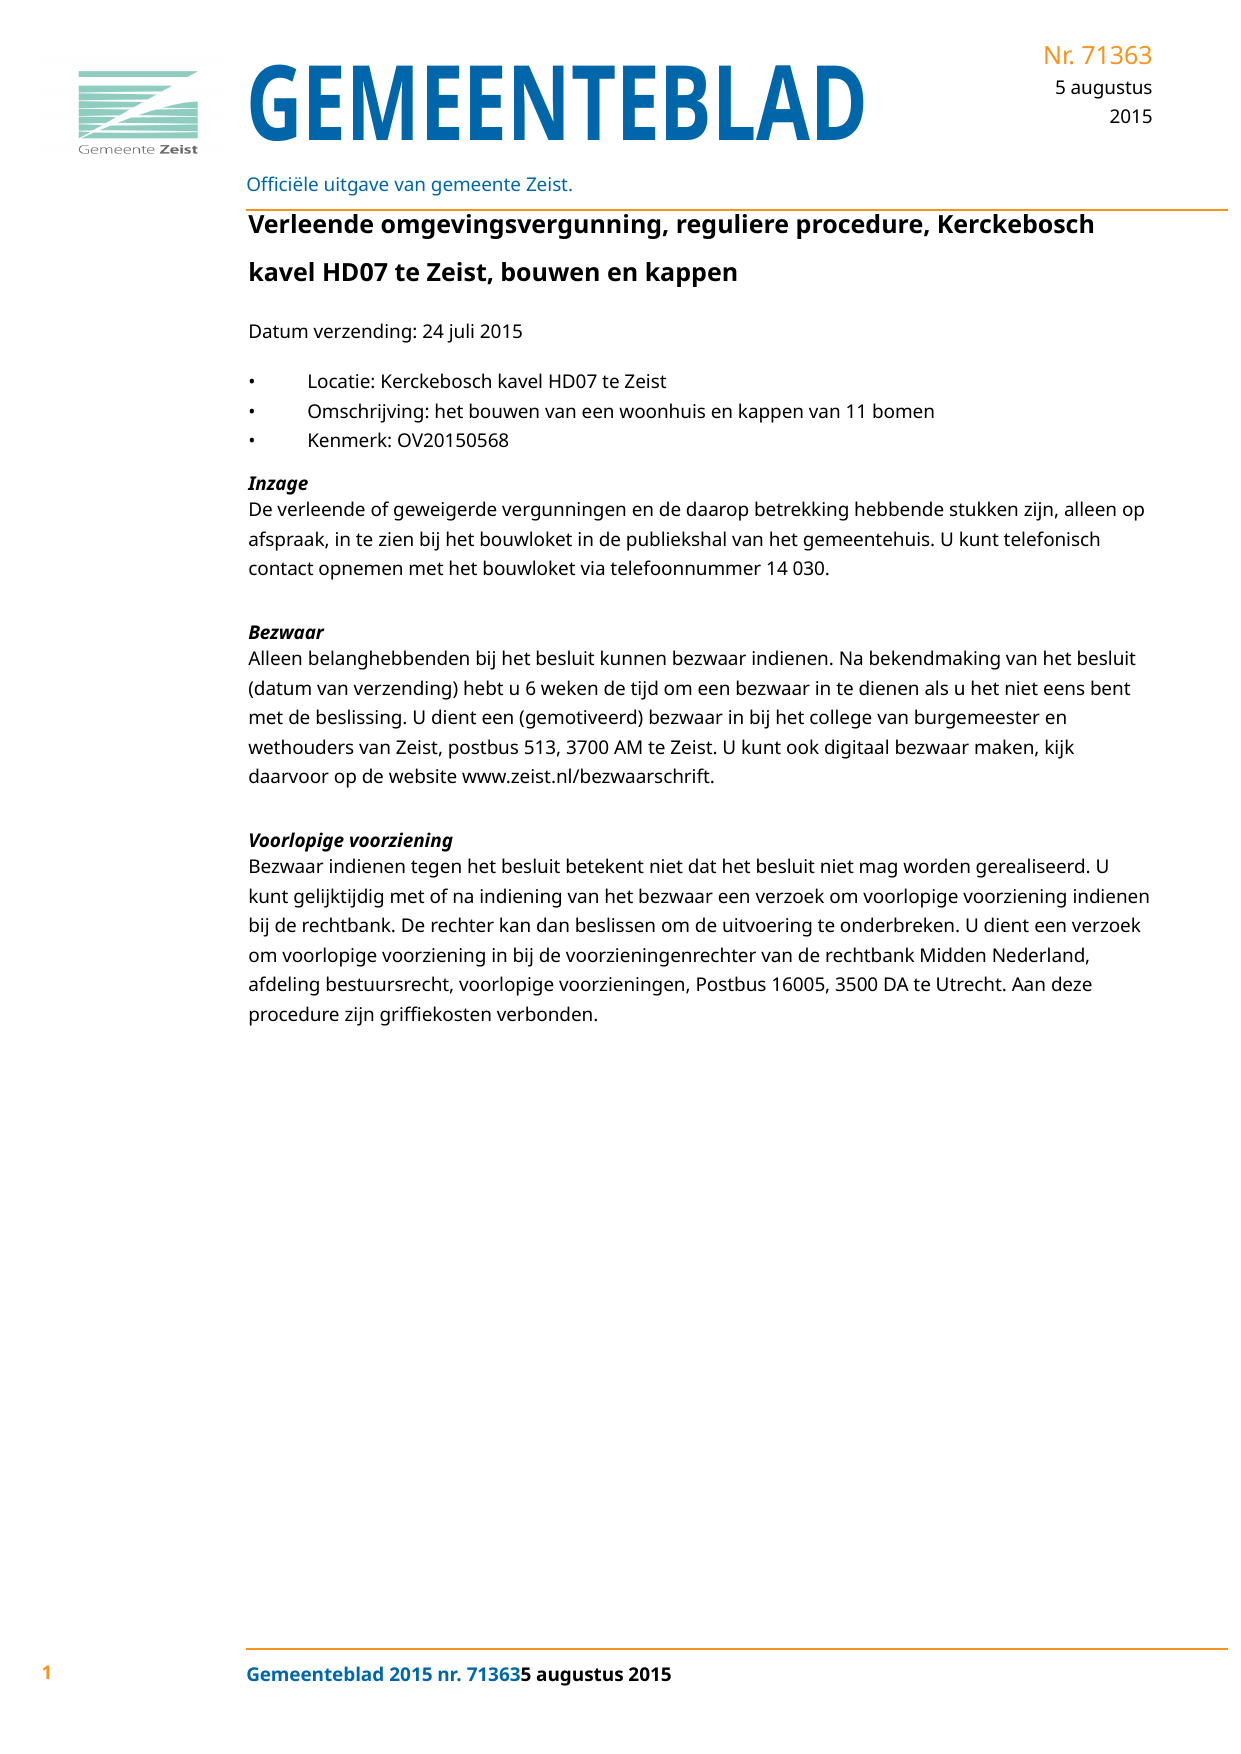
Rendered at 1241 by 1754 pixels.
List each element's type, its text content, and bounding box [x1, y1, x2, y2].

picture [41, 47, 231, 172]
text Verleende omgevingsvergunning, reguliere procedure, Kerckebosch kavel HD07 te Zeist, bouwen en kappen [248, 211, 1152, 288]
text Inzage [248, 471, 1152, 496]
list Locatie: Kerckebosch kavel HD07 te Zeist [248, 368, 1152, 394]
text De verleende of geweigerde vergunningen en de daarop betrekking hebbende stukken zijn, alleen op afspraak, in te zien bij het bouwloket in de publiekshal van het gemeentehuis. U kunt telefonisch contact opnemen met het bouwloket via telefoonnummer 14 030. [248, 496, 1152, 581]
text Bezwaar [248, 619, 1152, 645]
text Bezwaar indienen tegen het besluit betekent niet dat het besluit niet mag worden gerealiseerd. U kunt gelijktijdig met of na indiening van het bezwaar een verzoek om voorlopige voorziening indienen bij de rechtbank. De rechter kan dan beslissen om de uitvoering te onderbreken. U dient een verzoek om voorlopige voorziening in bij de voorzieningenrechter van de rechtbank Midden Nederland, afdeling bestuursrecht, voorlopige voorzieningen, Postbus 16005, 3500 DA te Utrecht. Aan deze procedure zijn griffiekosten verbonden. [248, 853, 1152, 1027]
text Datum verzending: 24 juli 2015 [248, 318, 1152, 344]
list Kenmerk: OV20150568 [248, 427, 1152, 453]
text Alleen belanghebbenden bij het besluit kunnen bezwaar indienen. Na bekendmaking van het besluit (datum van verzending) hebt u 6 weken de tijd om een bezwaar in te dienen als u het niet eens bent met de beslissing. U dient een (gemotiveerd) bezwaar in bij het college van burgemeester en wethouders van Zeist, postbus 513, 3700 AM te Zeist. U kunt ook digitaal bezwaar maken, kijk daarvoor op de website www.zeist.nl/bezwaarschrift. [248, 645, 1152, 789]
list Omschrijving: het bouwen van een woonhuis en kappen van 11 bomen [248, 398, 1152, 424]
text Voorlopige voorziening [248, 827, 1152, 853]
